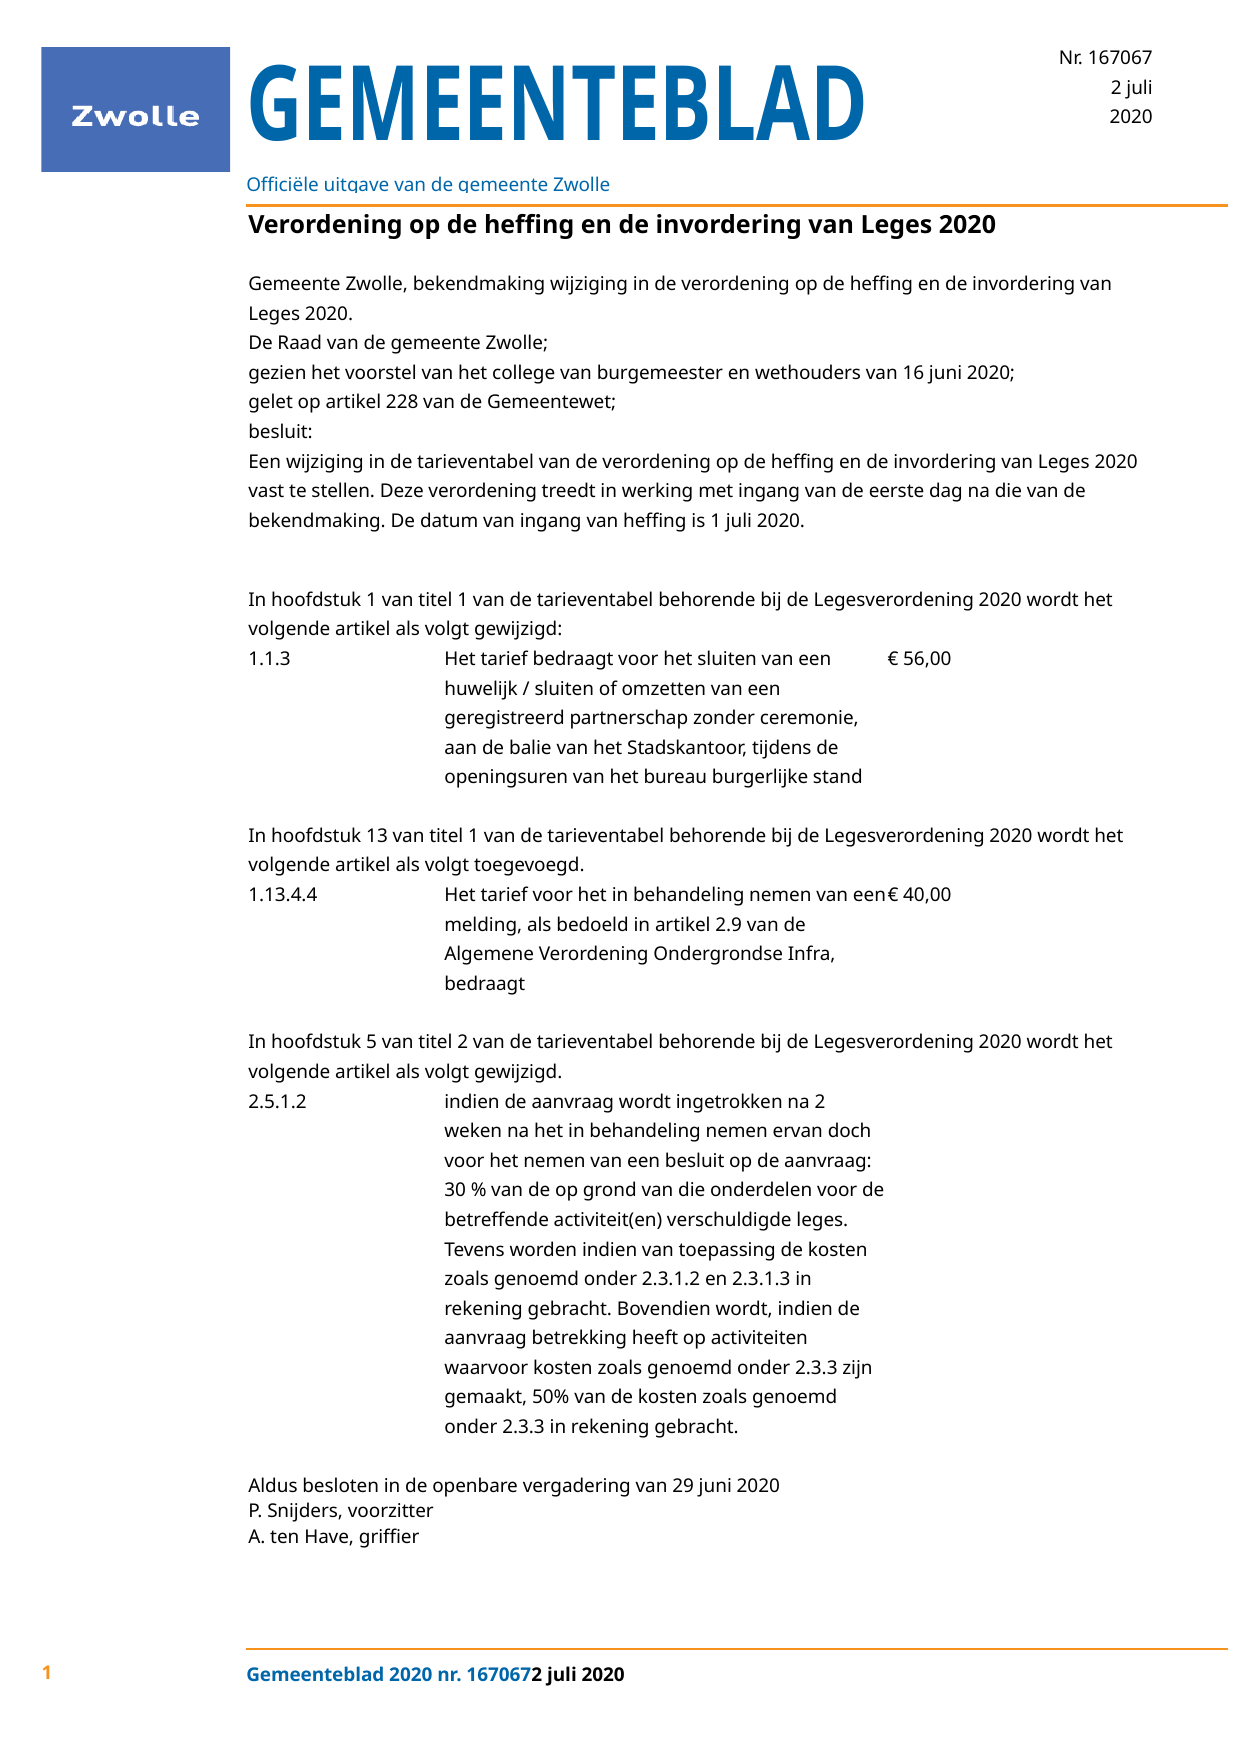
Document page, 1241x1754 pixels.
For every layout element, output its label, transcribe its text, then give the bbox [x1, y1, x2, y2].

table_header 1.1.3 [248, 645, 444, 789]
text Een wijziging in de tarieventabel van de verordening op de heffing en de invordering van Leges 2020 vast te stellen. Deze verordening treedt in werking met ingang van de eerste dag na die van de bekendmaking. De datum van ingang van heffing is 1 juli 2020. [248, 448, 1152, 533]
text besluit: [248, 418, 1152, 444]
table_header [887, 1088, 1152, 1439]
table_header 2.5.1.2 [248, 1088, 444, 1439]
text P. Snijders, voorzitter [248, 1497, 1152, 1523]
text Gemeente Zwolle, bekendmaking wijziging in de verordening op de heffing en de invordering van Leges 2020. [248, 270, 1152, 326]
table_header € 56,00 [887, 645, 1152, 789]
table_header 1.13.4.4 [248, 881, 444, 996]
table_header Het tarief bedraagt voor het sluiten van een huwelijk / sluiten of omzetten van een geregistreerd partnerschap zonder ceremonie, aan de balie van het Stadskantoor, tijdens de openingsuren van het bureau burgerlijke stand [444, 645, 887, 789]
text De Raad van de gemeente Zwolle; [248, 329, 1152, 355]
text gezien het voorstel van het college van burgemeester en wethouders van 16 juni 2020; [248, 359, 1152, 385]
table_header indien de aanvraag wordt ingetrokken na 2 weken na het in behandeling nemen ervan doch voor het nemen van een besluit op de aanvraag: 30 % van de op grond van die onderdelen voor de betreffende activiteit(en) verschuldigde leges. Tevens worden indien van toepassing de kosten zoals genoemd onder 2.3.1.2 en 2.3.1.3 in rekening gebracht. Bovendien wordt, indien de aanvraag betrekking heeft op activiteiten waarvoor kosten zoals genoemd onder 2.3.3 zijn gemaakt, 50% van de kosten zoals genoemd onder 2.3.3 in rekening gebracht. [444, 1088, 887, 1439]
table_header Het tarief voor het in behandeling nemen van een melding, als bedoeld in artikel 2.9 van de Algemene Verordening Ondergrondse Infra, bedraagt [444, 881, 887, 996]
picture [41, 47, 231, 172]
table_header € 40,00 [887, 881, 1152, 996]
text Verordening op de heffing en de invordering van Leges 2020 [248, 207, 1152, 241]
text Aldus besloten in de openbare vergadering van 29 juni 2020 [248, 1472, 1152, 1497]
text gelet op artikel 228 van de Gemeentewet; [248, 389, 1152, 414]
text In hoofdstuk 5 van titel 2 van de tarieventabel behorende bij de Legesverordening 2020 wordt het volgende artikel als volgt gewijzigd. [248, 1028, 1152, 1084]
text A. ten Have, griffier [248, 1523, 1152, 1549]
text In hoofdstuk 13 van titel 1 van de tarieventabel behorende bij de Legesverordening 2020 wordt het volgende artikel als volgt toegevoegd. [248, 822, 1152, 877]
text In hoofdstuk 1 van titel 1 van de tarieventabel behorende bij de Legesverordening 2020 wordt het volgende artikel als volgt gewijzigd: [248, 586, 1152, 641]
